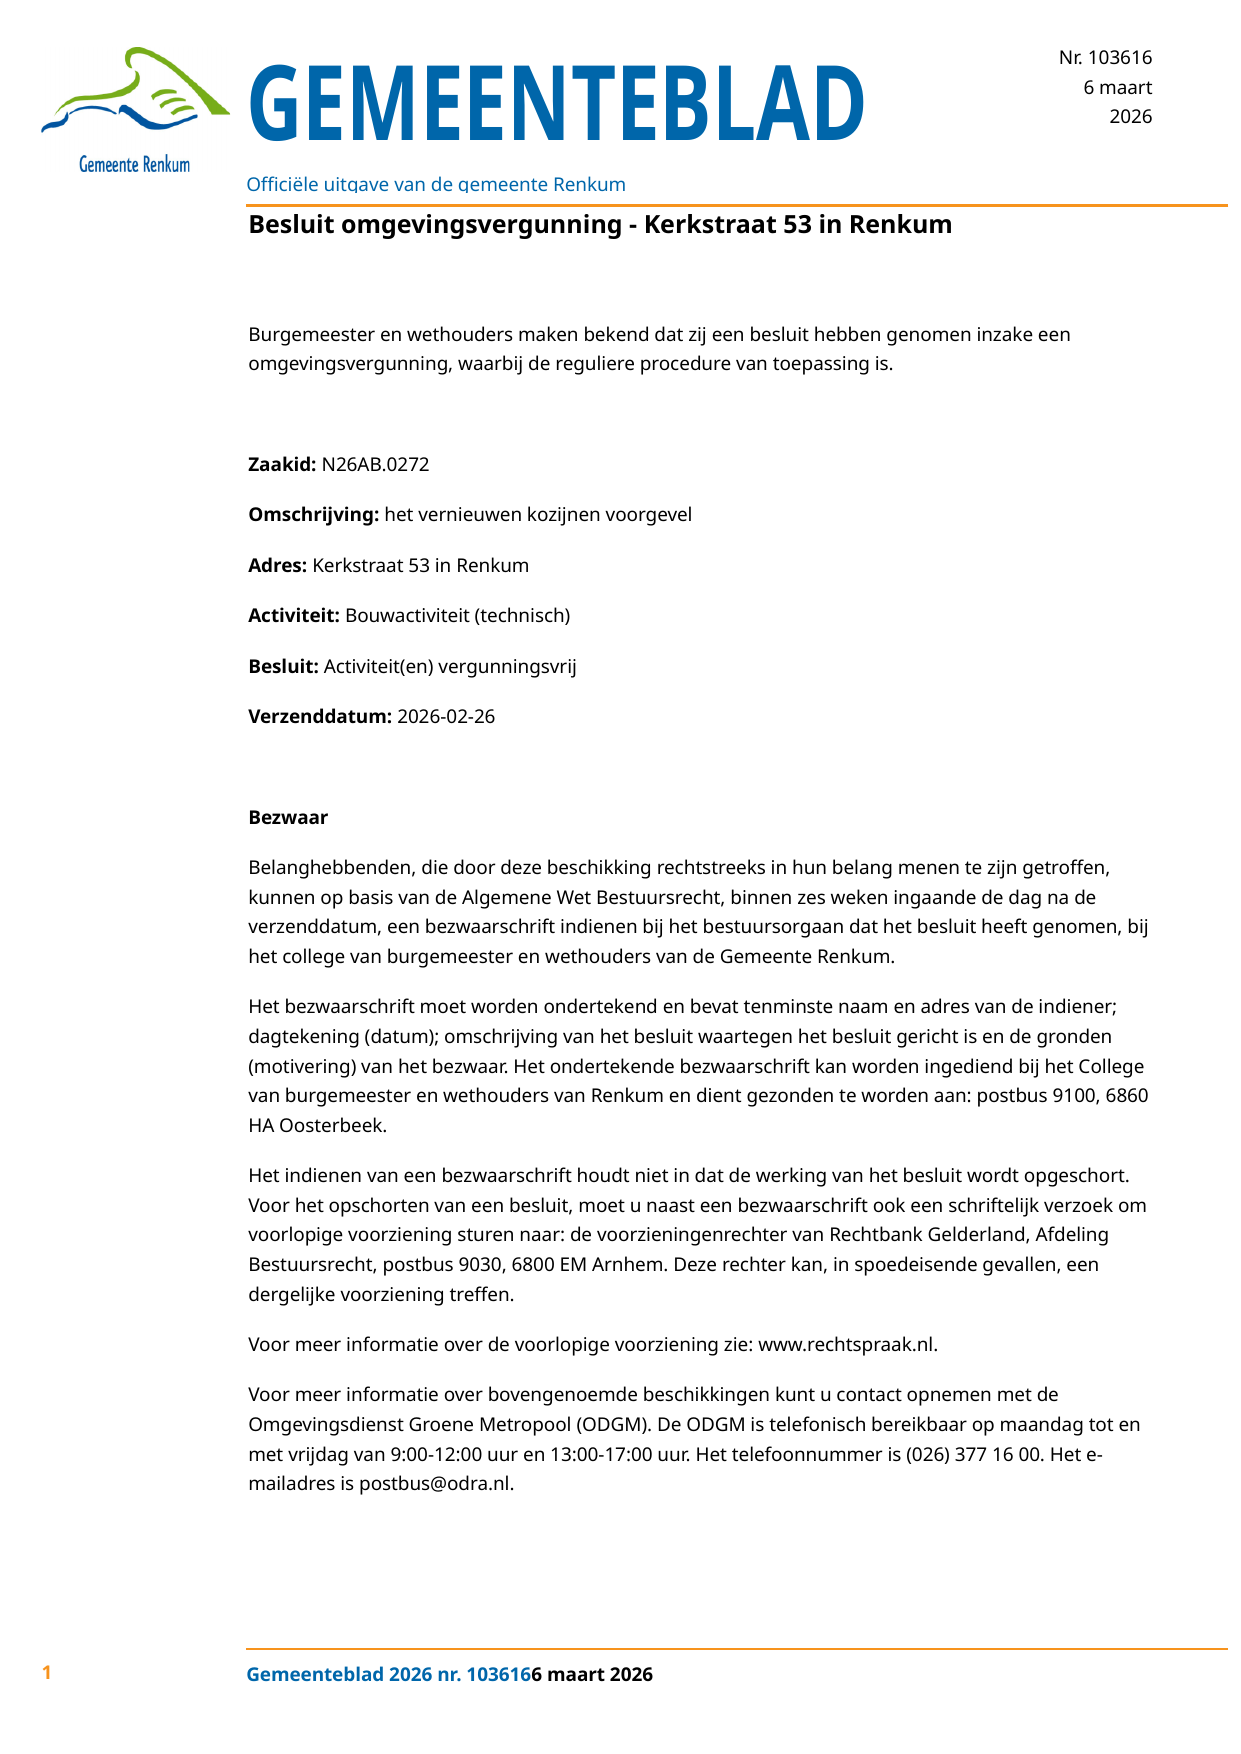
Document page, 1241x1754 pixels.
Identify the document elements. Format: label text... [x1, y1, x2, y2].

text Burgemeester en wethouders maken bekend dat zij een besluit hebben genomen inzake een omgevingsvergunning, waarbij de reguliere procedure van toepassing is. [248, 321, 1152, 376]
text Het bezwaarschrift moet worden ondertekend en bevat tenminste naam en adres van de indiener; dagtekening (datum); omschrijving van het besluit waartegen het besluit gericht is en de gronden (motivering) van het bezwaar. Het ondertekende bezwaarschrift kan worden ingediend bij het College van burgemeester en wethouders van Renkum en dient gezonden te worden aan: postbus 9100, 6860 HA Oosterbeek. [248, 994, 1152, 1138]
text Voor meer informatie over de voorlopige voorziening zie: www.rechtspraak.nl. [248, 1331, 1152, 1357]
text Verzenddatum: 2026-02-26 [248, 703, 1152, 729]
text Activiteit: Bouwactiviteit (technisch) [248, 602, 1152, 628]
text Het indienen van een bezwaarschrift houdt niet in dat de werking van het besluit wordt opgeschort. Voor het opschorten van een besluit, moet u naast een bezwaarschrift ook een schriftelijk verzoek om voorlopige voorziening sturen naar: de voorzieningenrechter van Rechtbank Gelderland, Afdeling Bestuursrecht, postbus 9030, 6800 EM Arnhem. Deze rechter kan, in spoedeisende gevallen, een dergelijke voorziening treffen. [248, 1162, 1152, 1306]
text Omschrijving: het vernieuwen kozijnen voorgevel [248, 502, 1152, 527]
picture [41, 47, 231, 172]
text Belanghebbenden, die door deze beschikking rechtstreeks in hun belang menen te zijn getroffen, kunnen op basis van de Algemene Wet Bestuursrecht, binnen zes weken ingaande de dag na de verzenddatum, een bezwaarschrift indienen bij het bestuursorgaan dat het besluit heeft genomen, bij het college van burgemeester en wethouders van de Gemeente Renkum. [248, 854, 1152, 969]
text Bezwaar [248, 804, 1152, 830]
text Voor meer informatie over bovengenoemde beschikkingen kunt u contact opnemen met de Omgevingsdienst Groene Metropool (ODGM). De ODGM is telefonisch bereikbaar op maandag tot en met vrijdag van 9:00-12:00 uur en 13:00-17:00 uur. Het telefoonnummer is (026) 377 16 00. Het e-mailadres is postbus@odra.nl. [248, 1382, 1152, 1496]
text Zaakid: N26AB.0272 [248, 451, 1152, 477]
text Besluit omgevingsvergunning - Kerkstraat 53 in Renkum [248, 207, 1152, 241]
text Adres: Kerkstraat 53 in Renkum [248, 552, 1152, 578]
text Besluit: Activiteit(en) vergunningsvrij [248, 653, 1152, 678]
